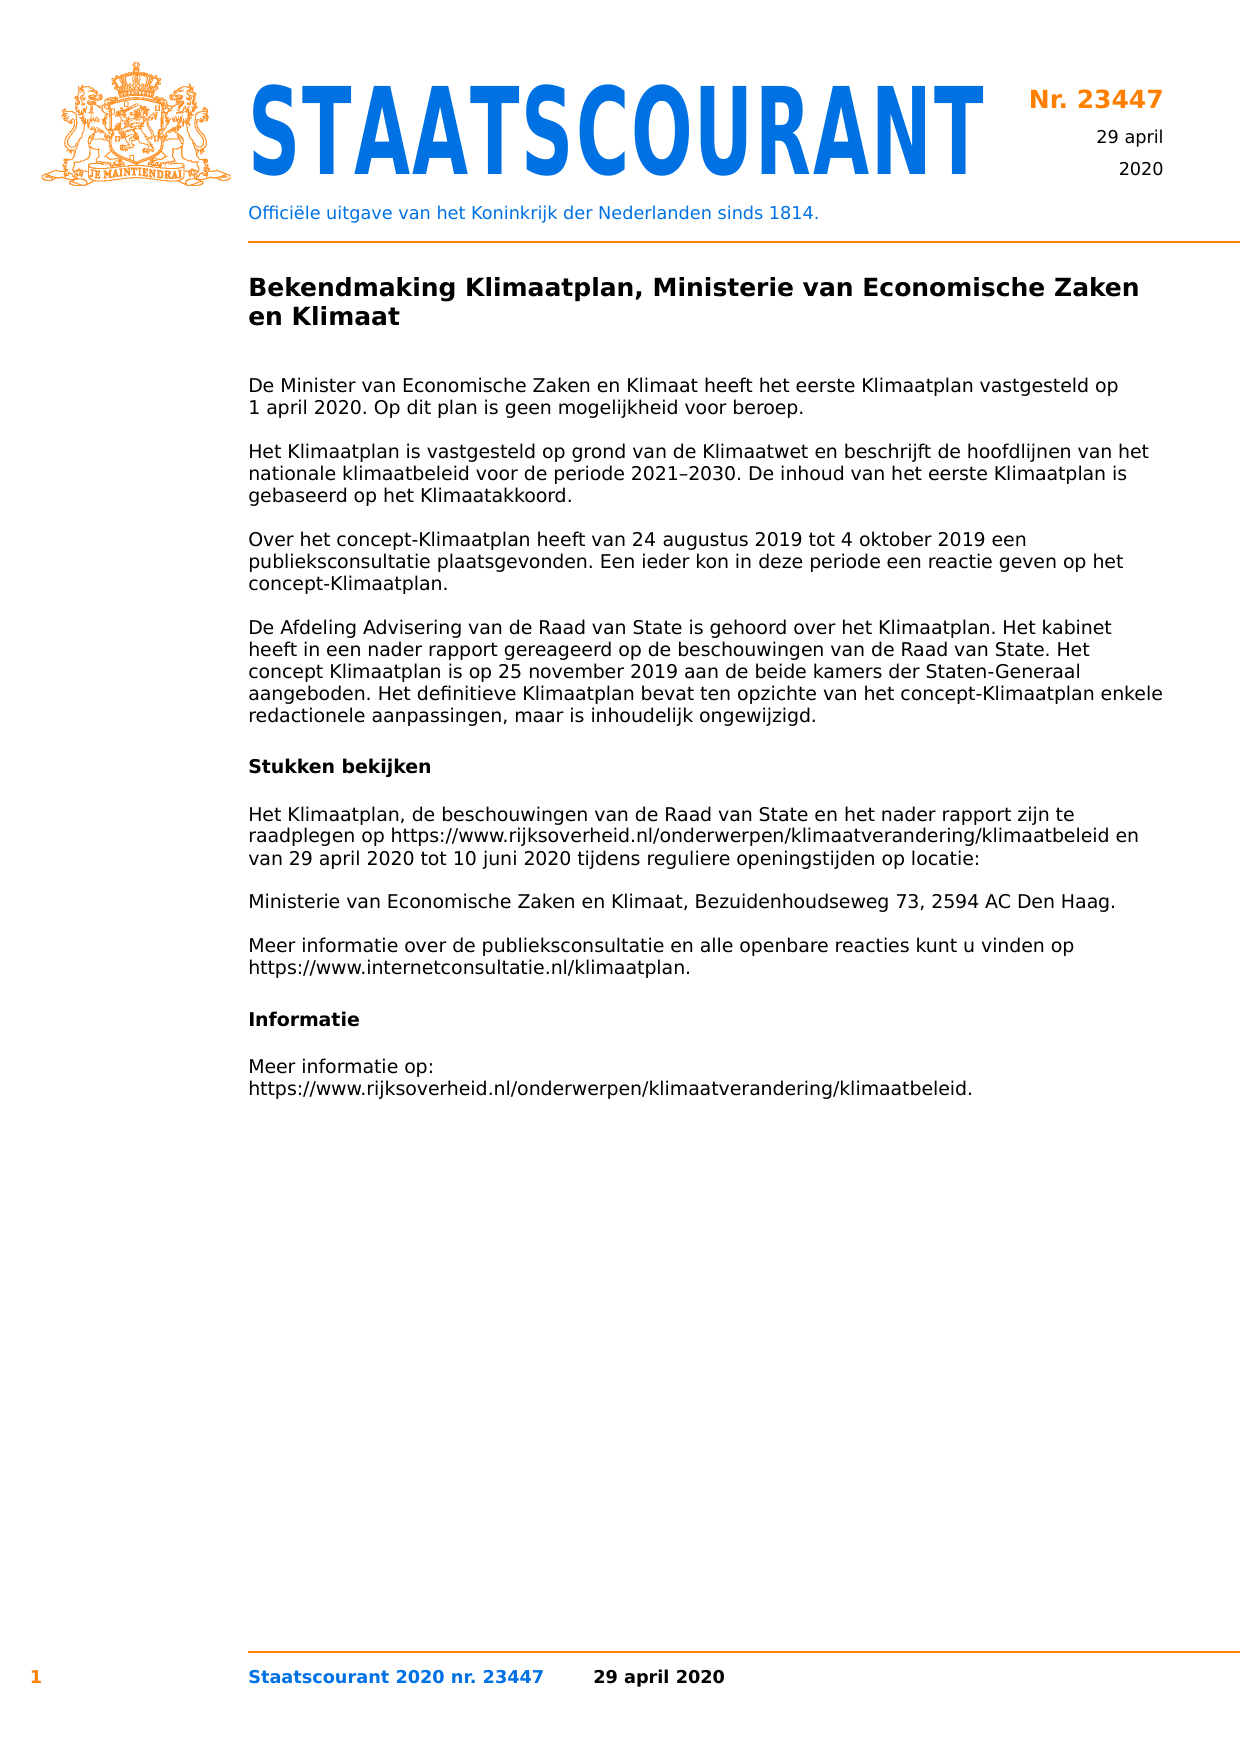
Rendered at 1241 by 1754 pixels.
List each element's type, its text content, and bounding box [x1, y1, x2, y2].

text Het Klimaatplan is vastgesteld op grond van de Klimaatwet en beschrijft de hoofdlijnen van het nationale klimaatbeleid voor de periode 2021–2030. De inhoud van het eerste Klimaatplan is gebaseerd op het Klimaatakkoord. [248, 441, 1163, 507]
text De Minister van Economische Zaken en Klimaat heeft het eerste Klimaatplan vastgesteld op 1 april 2020. Op dit plan is geen mogelijkheid voor beroep. [248, 375, 1163, 419]
table_header STAATSCOURANT [248, 62, 998, 203]
text Meer informatie over de publieksconsultatie en alle openbare reacties kunt u vinden op https://www.internetconsultatie.nl/klimaatplan. [248, 935, 1163, 979]
table_cell 2020 [998, 153, 1240, 203]
table_header [25, 62, 248, 241]
subtitle Stukken bekijken [248, 756, 1163, 778]
table_cell Officiële uitgave van het Koninkrijk der Nederlanden sinds 1814. [248, 203, 1240, 241]
subtitle Bekendmaking Klimaatplan, Ministerie van Economische Zaken en Klimaat [248, 273, 1163, 331]
subtitle Informatie [248, 1009, 1163, 1031]
text Ministerie van Economische Zaken en Klimaat, Bezuidenhoudseweg 73, 2594 AC Den Haag. [248, 891, 1163, 913]
table_cell 29 april [998, 121, 1240, 153]
text Meer informatie op: https://www.rijksoverheid.nl/onderwerpen/klimaatverandering/klimaatbeleid. [248, 1056, 1163, 1100]
text Het Klimaatplan, de beschouwingen van de Raad van State en het nader rapport zijn te raadplegen op https://www.rijksoverheid.nl/onderwerpen/klimaatverandering/klimaatbeleid en van 29 april 2020 tot 10 juni 2020 tijdens reguliere openingstijden op locatie: [248, 803, 1163, 869]
picture [41, 62, 231, 186]
text Over het concept-Klimaatplan heeft van 24 augustus 2019 tot 4 oktober 2019 een publieksconsultatie plaatsgevonden. Een ieder kon in deze periode een reactie geven op het concept-Klimaatplan. [248, 529, 1163, 595]
table_header Nr. 23447 [998, 62, 1240, 121]
text De Afdeling Advisering van de Raad van State is gehoord over het Klimaatplan. Het kabinet heeft in een nader rapport gereageerd op de beschouwingen van de Raad van State. Het concept Klimaatplan is op 25 november 2019 aan de beide kamers der Staten-Generaal aangeboden. Het definitieve Klimaatplan bevat ten opzichte van het concept-Klimaatplan enkele redactionele aanpassingen, maar is inhoudelijk ongewijzigd. [248, 617, 1163, 726]
